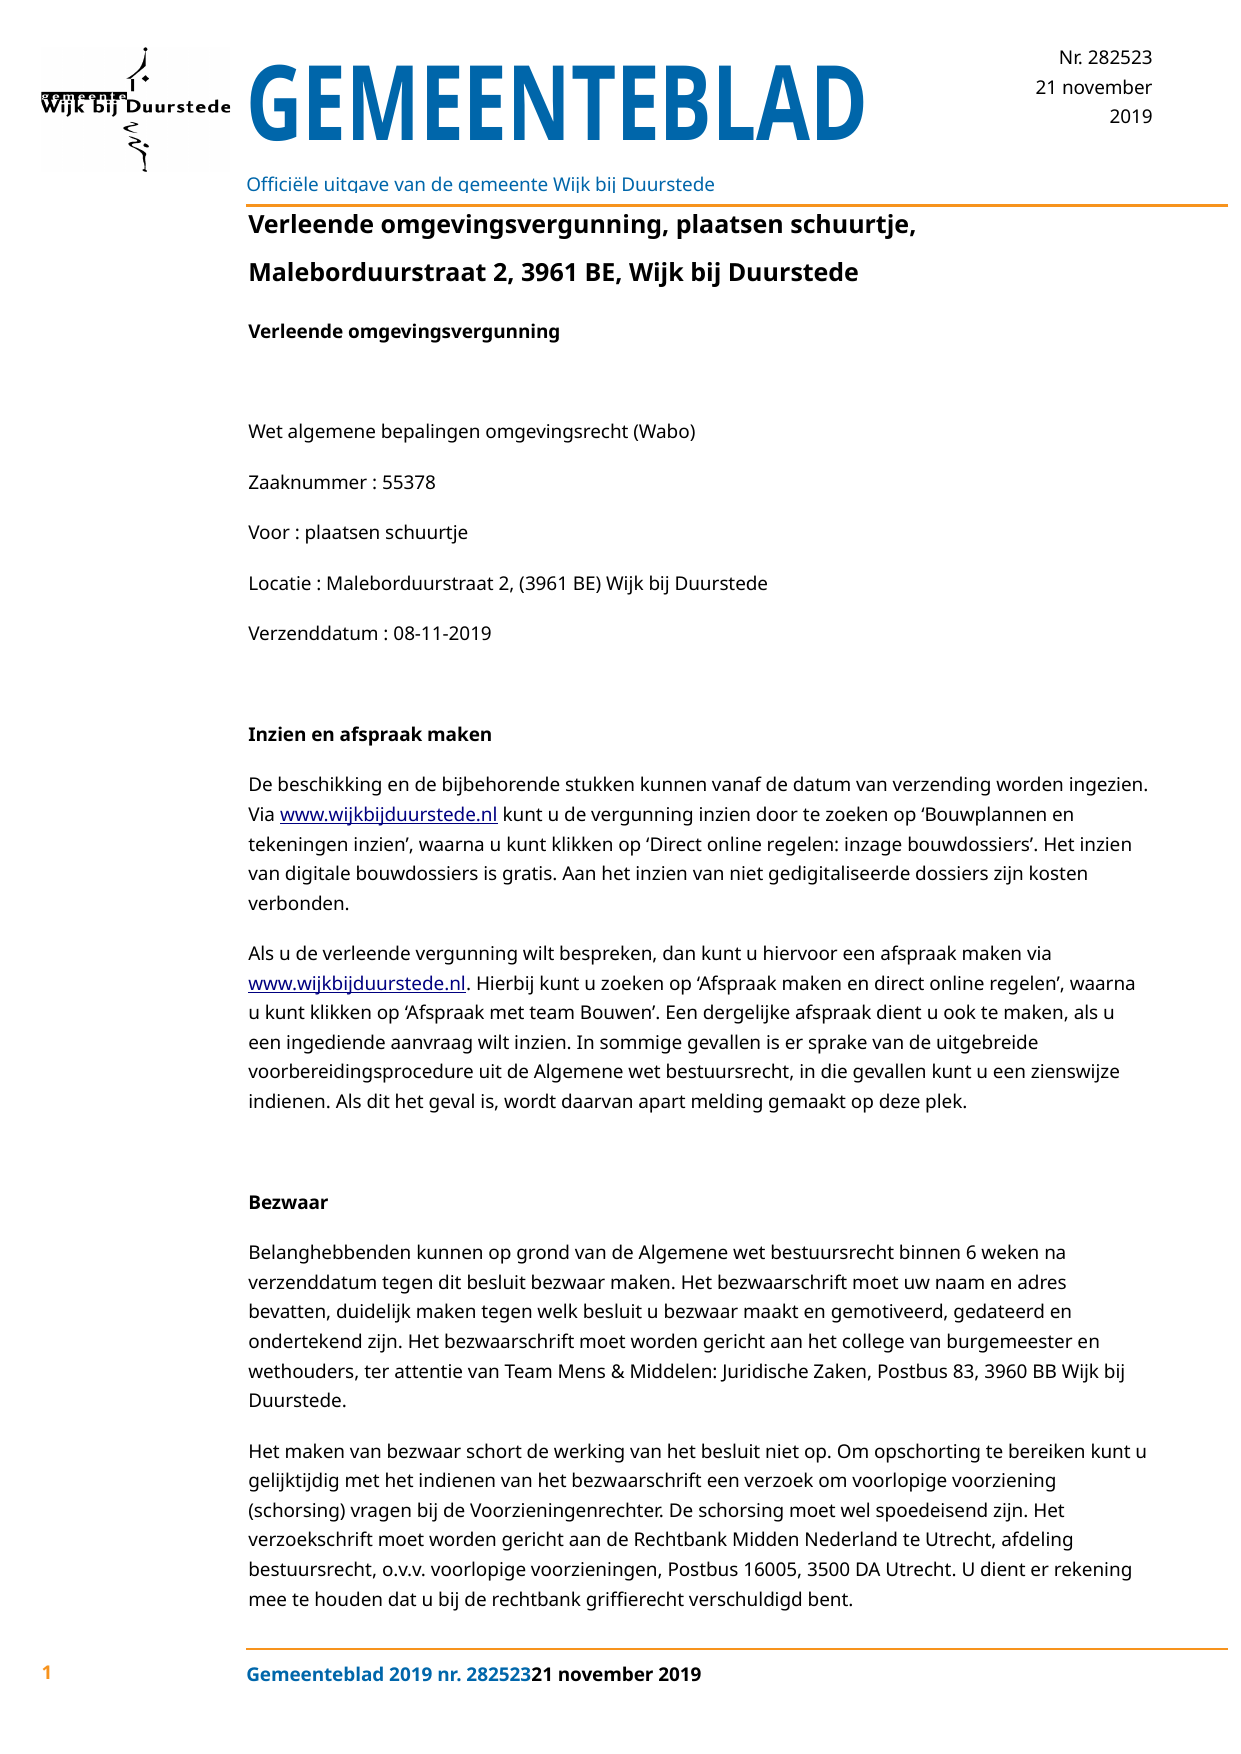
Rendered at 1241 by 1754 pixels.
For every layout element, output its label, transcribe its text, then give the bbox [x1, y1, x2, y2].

text Wet algemene bepalingen omgevingsrecht (Wabo) [248, 419, 1152, 444]
text Het maken van bezwaar schort de werking van het besluit niet op. Om opschorting te bereiken kunt u gelijktijdig met het indienen van het bezwaarschrift een verzoek om voorlopige voorziening (schorsing) vragen bij de Voorzieningenrechter. De schorsing moet wel spoedeisend zijn. Het verzoekschrift moet worden gericht aan de Rechtbank Midden Nederland te Utrecht, afdeling bestuursrecht, o.v.v. voorlopige voorzieningen, Postbus 16005, 3500 DA Utrecht. U dient er rekening mee te houden dat u bij de rechtbank griffierecht verschuldigd bent. [248, 1438, 1152, 1612]
text Belanghebbenden kunnen op grond van de Algemene wet bestuursrecht binnen 6 weken na verzenddatum tegen dit besluit bezwaar maken. Het bezwaarschrift moet uw naam en adres bevatten, duidelijk maken tegen welk besluit u bezwaar maakt en gemotiveerd, gedateerd en ondertekend zijn. Het bezwaarschrift moet worden gericht aan het college van burgemeester en wethouders, ter attentie van Team Mens & Middelen: Juridische Zaken, Postbus 83, 3960 BB Wijk bij Duurstede. [248, 1239, 1152, 1413]
text Verleende omgevingsvergunning [248, 318, 1152, 344]
text Bezwaar [248, 1189, 1152, 1215]
text Verleende omgevingsvergunning, plaatsen schuurtje, Maleborduurstraat 2, 3961 BE, Wijk bij Duurstede [248, 207, 1152, 288]
text Inzien en afspraak maken [248, 721, 1152, 747]
text Als u de verleende vergunning wilt bespreken, dan kunt u hiervoor een afspraak maken via www.wijkbijduurstede.nl. Hierbij kunt u zoeken op ‘Afspraak maken en direct online regelen’, waarna u kunt klikken op ‘Afspraak met team Bouwen’. Een dergelijke afspraak dient u ook te maken, als u een ingediende aanvraag wilt inzien. In sommige gevallen is er sprake van de uitgebreide voorbereidingsprocedure uit de Algemene wet bestuursrecht, in die gevallen kunt u een zienswijze indienen. Als dit het geval is, wordt daarvan apart melding gemaakt op deze plek. [248, 940, 1152, 1114]
picture [41, 47, 231, 172]
text Locatie : Maleborduurstraat 2, (3961 BE) Wijk bij Duurstede [248, 570, 1152, 596]
text Zaaknummer : 55378 [248, 469, 1152, 495]
text De beschikking en de bijbehorende stukken kunnen vanaf de datum van verzending worden ingezien. Via www.wijkbijduurstede.nl kunt u de vergunning inzien door te zoeken op ‘Bouwplannen en tekeningen inzien’, waarna u kunt klikken op ‘Direct online regelen: inzage bouwdossiers’. Het inzien van digitale bouwdossiers is gratis. Aan het inzien van niet gedigitaliseerde dossiers zijn kosten verbonden. [248, 772, 1152, 916]
text Voor : plaatsen schuurtje [248, 519, 1152, 545]
text Verzenddatum : 08-11-2019 [248, 620, 1152, 646]
